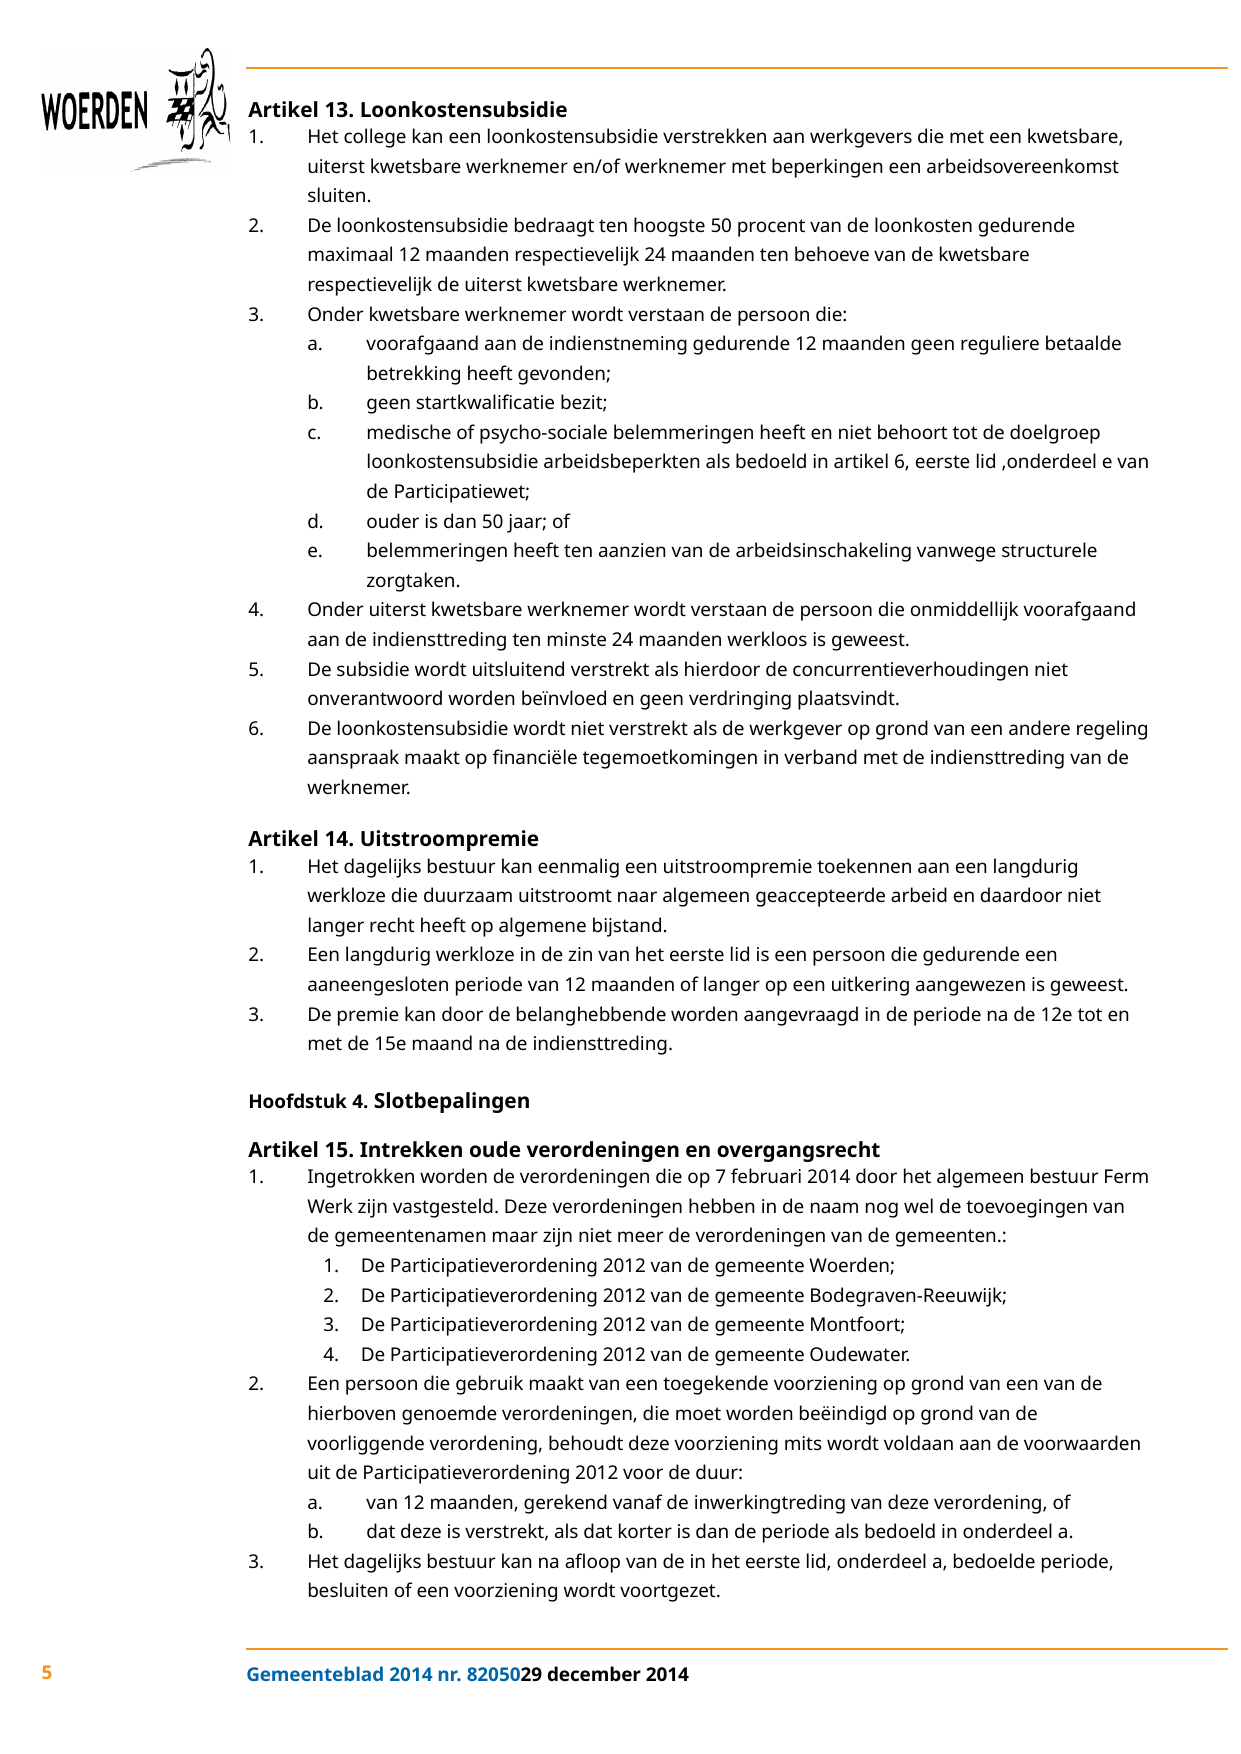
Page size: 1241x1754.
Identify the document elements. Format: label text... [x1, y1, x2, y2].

list medische of psycho-sociale belemmeringen heeft en niet behoort tot de doelgroep loonkostensubsidie arbeidsbeperkten als bedoeld in artikel 6, eerste lid ,onderdeel e van de Participatiewet; [307, 419, 1152, 504]
list Het college kan een loonkostensubsidie verstrekken aan werkgevers die met een kwetsbare, uiterst kwetsbare werknemer en/of werknemer met beperkingen een arbeidsovereenkomst sluiten. [248, 123, 1152, 208]
text Hoofdstuk 4. Slotbepalingen [248, 1086, 1152, 1114]
list De premie kan door de belanghebbende worden aangevraagd in de periode na de 12e tot en met de 15e maand na de indiensttreding. [248, 1001, 1152, 1056]
list ouder is dan 50 jaar; of [307, 508, 1152, 533]
list van 12 maanden, gerekend vanaf de inwerkingtreding van deze verordening, of [307, 1489, 1152, 1514]
list dat deze is verstrekt, als dat korter is dan de periode als bedoeld in onderdeel a. [307, 1518, 1152, 1544]
list De Participatieverordening 2012 van de gemeente Bodegraven-Reeuwijk; [323, 1282, 1152, 1307]
list voorafgaand aan de indienstneming gedurende 12 maanden geen reguliere betaalde betrekking heeft gevonden; [307, 330, 1152, 386]
list Onder kwetsbare werknemer wordt verstaan de persoon die: [248, 301, 1152, 326]
list De Participatieverordening 2012 van de gemeente Oudewater. [323, 1341, 1152, 1367]
picture [41, 47, 231, 172]
text Artikel 13. Loonkostensubsidie [248, 95, 1152, 123]
list geen startkwalificatie bezit; [307, 389, 1152, 415]
text Artikel 14. Uitstroompremie [248, 824, 1152, 853]
list De subsidie wordt uitsluitend verstrekt als hierdoor de concurrentieverhoudingen niet onverantwoord worden beïnvloed en geen verdringing plaatsvindt. [248, 656, 1152, 711]
list Een persoon die gebruik maakt van een toegekende voorziening op grond van een van de hierboven genoemde verordeningen, die moet worden beëindigd op grond van de voorliggende verordening, behoudt deze voorziening mits wordt voldaan aan de voorwaarden uit de Participatieverordening 2012 voor de duur: [248, 1371, 1152, 1485]
list De Participatieverordening 2012 van de gemeente Montfoort; [323, 1311, 1152, 1337]
list Het dagelijks bestuur kan na afloop van de in het eerste lid, onderdeel a, bedoelde periode, besluiten of een voorziening wordt voortgezet. [248, 1548, 1152, 1603]
list De loonkostensubsidie wordt niet verstrekt als de werkgever op grond van een andere regeling aanspraak maakt op financiële tegemoetkomingen in verband met de indiensttreding van de werknemer. [248, 715, 1152, 800]
list belemmeringen heeft ten aanzien van de arbeidsinschakeling vanwege structurele zorgtaken. [307, 537, 1152, 593]
list Ingetrokken worden de verordeningen die op 7 februari 2014 door het algemeen bestuur Ferm Werk zijn vastgesteld. Deze verordeningen hebben in de naam nog wel de toevoegingen van de gemeentenamen maar zijn niet meer de verordeningen van de gemeenten.: [248, 1163, 1152, 1248]
text Artikel 15. Intrekken oude verordeningen en overgangsrecht [248, 1135, 1152, 1163]
list Een langdurig werkloze in de zin van het eerste lid is een persoon die gedurende een aaneengesloten periode van 12 maanden of langer op een uitkering aangewezen is geweest. [248, 942, 1152, 997]
list De loonkostensubsidie bedraagt ten hoogste 50 procent van de loonkosten gedurende maximaal 12 maanden respectievelijk 24 maanden ten behoeve van de kwetsbare respectievelijk de uiterst kwetsbare werknemer. [248, 212, 1152, 297]
list De Participatieverordening 2012 van de gemeente Woerden; [323, 1252, 1152, 1278]
list Het dagelijks bestuur kan eenmalig een uitstroompremie toekennen aan een langdurig werkloze die duurzaam uitstroomt naar algemeen geaccepteerde arbeid en daardoor niet langer recht heeft op algemene bijstand. [248, 853, 1152, 938]
list Onder uiterst kwetsbare werknemer wordt verstaan de persoon die onmiddellijk voorafgaand aan de indiensttreding ten minste 24 maanden werkloos is geweest. [248, 597, 1152, 652]
